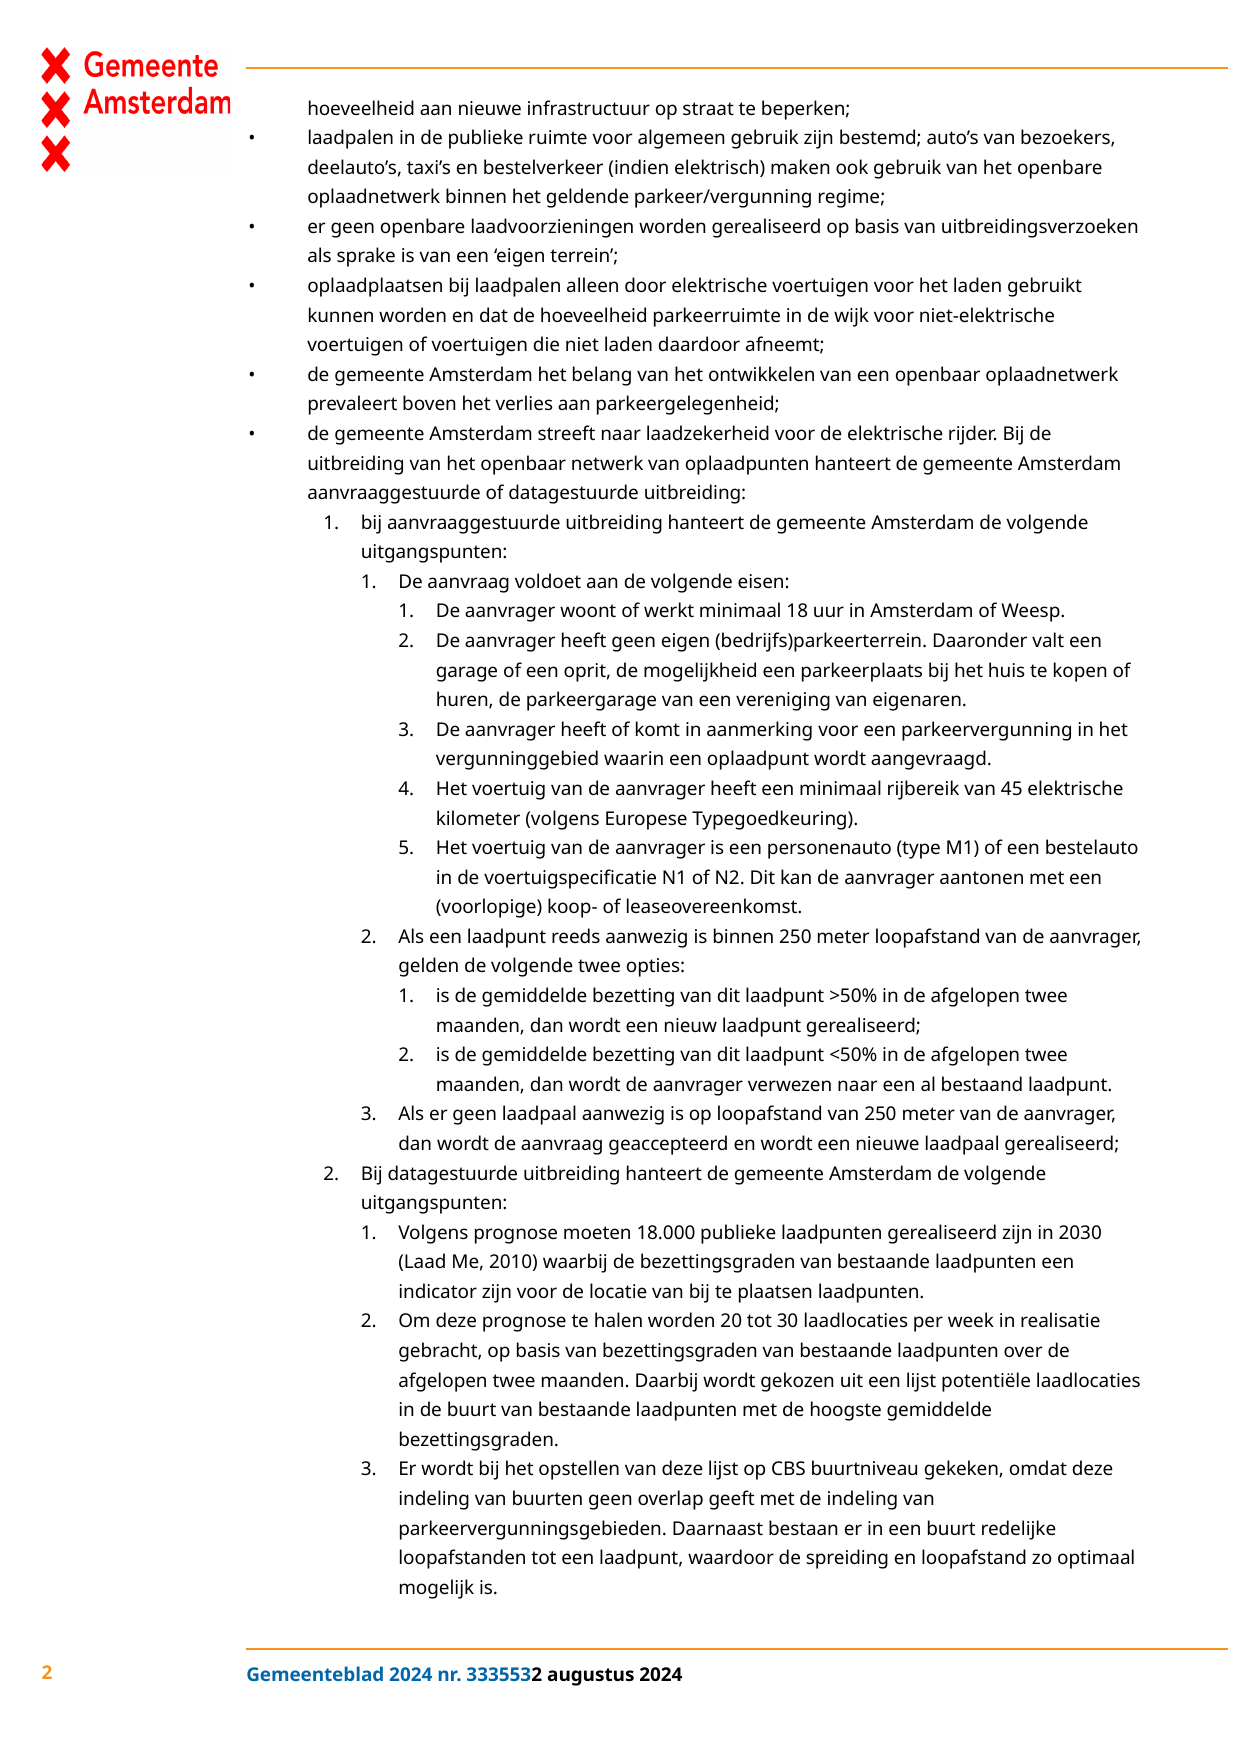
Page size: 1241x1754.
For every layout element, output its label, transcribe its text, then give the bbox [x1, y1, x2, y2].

list er geen openbare laadvoorzieningen worden gerealiseerd op basis van uitbreidingsverzoeken als sprake is van een ‘eigen terrein’; [248, 213, 1152, 268]
list de gemeente Amsterdam het belang van het ontwikkelen van een openbaar oplaadnetwerk prevaleert boven het verlies aan parkeergelegenheid; [248, 361, 1152, 416]
list Bij datagestuurde uitbreiding hanteert de gemeente Amsterdam de volgende uitgangspunten: [323, 1160, 1152, 1215]
list De aanvraag voldoet aan de volgende eisen: [361, 568, 1152, 594]
list De aanvrager heeft geen eigen (bedrijfs)parkeerterrein. Daaronder valt een garage of een oprit, de mogelijkheid een parkeerplaats bij het huis te kopen of huren, de parkeergarage van een vereniging van eigenaren. [398, 627, 1152, 712]
list De aanvrager heeft of komt in aanmerking voor een parkeervergunning in het vergunninggebied waarin een oplaadpunt wordt aangevraagd. [398, 716, 1152, 771]
list hoeveelheid aan nieuwe infrastructuur op straat te beperken; [248, 95, 1152, 121]
list De aanvrager woont of werkt minimaal 18 uur in Amsterdam of Weesp. [398, 598, 1152, 623]
list bij aanvraaggestuurde uitbreiding hanteert de gemeente Amsterdam de volgende uitgangspunten: [323, 509, 1152, 564]
list laadpalen in de publieke ruimte voor algemeen gebruik zijn bestemd; auto’s van bezoekers, deelauto’s, taxi’s en bestelverkeer (indien elektrisch) maken ook gebruik van het openbare oplaadnetwerk binnen het geldende parkeer/vergunning regime; [248, 124, 1152, 209]
list Om deze prognose te halen worden 20 tot 30 laadlocaties per week in realisatie gebracht, op basis van bezettingsgraden van bestaande laadpunten over de afgelopen twee maanden. Daarbij wordt gekozen uit een lijst potentiële laadlocaties in de buurt van bestaande laadpunten met de hoogste gemiddelde bezettingsgraden. [361, 1308, 1152, 1452]
list de gemeente Amsterdam streeft naar laadzekerheid voor de elektrische rijder. Bij de uitbreiding van het openbaar netwerk van oplaadpunten hanteert de gemeente Amsterdam aanvraaggestuurde of datagestuurde uitbreiding: [248, 420, 1152, 505]
list Als een laadpunt reeds aanwezig is binnen 250 meter loopafstand van de aanvrager, gelden de volgende twee opties: [361, 923, 1152, 978]
list Er wordt bij het opstellen van deze lijst op CBS buurtniveau gekeken, omdat deze indeling van buurten geen overlap geeft met de indeling van parkeervergunningsgebieden. Daarnaast bestaan er in een buurt redelijke loopafstanden tot een laadpunt, waardoor de spreiding en loopafstand zo optimaal mogelijk is. [361, 1456, 1152, 1600]
list Volgens prognose moeten 18.000 publieke laadpunten gerealiseerd zijn in 2030 (Laad Me, 2010) waarbij de bezettingsgraden van bestaande laadpunten een indicator zijn voor de locatie van bij te plaatsen laadpunten. [361, 1219, 1152, 1304]
list Het voertuig van de aanvrager heeft een minimaal rijbereik van 45 elektrische kilometer (volgens Europese Typegoedkeuring). [398, 775, 1152, 831]
list Als er geen laadpaal aanwezig is op loopafstand van 250 meter van de aanvrager, dan wordt de aanvraag geaccepteerd en wordt een nieuwe laadpaal gerealiseerd; [361, 1101, 1152, 1156]
list is de gemiddelde bezetting van dit laadpunt <50% in de afgelopen twee maanden, dan wordt de aanvrager verwezen naar een al bestaand laadpunt. [398, 1041, 1152, 1097]
list is de gemiddelde bezetting van dit laadpunt >50% in de afgelopen twee maanden, dan wordt een nieuw laadpunt gerealiseerd; [398, 982, 1152, 1038]
list oplaadplaatsen bij laadpalen alleen door elektrische voertuigen voor het laden gebruikt kunnen worden en dat de hoeveelheid parkeerruimte in de wijk voor niet-elektrische voertuigen of voertuigen die niet laden daardoor afneemt; [248, 272, 1152, 357]
picture [41, 47, 231, 172]
list Het voertuig van de aanvrager is een personenauto (type M1) of een bestelauto in de voertuigspecificatie N1 of N2. Dit kan de aanvrager aantonen met een (voorlopige) koop- of leaseovereenkomst. [398, 834, 1152, 919]
